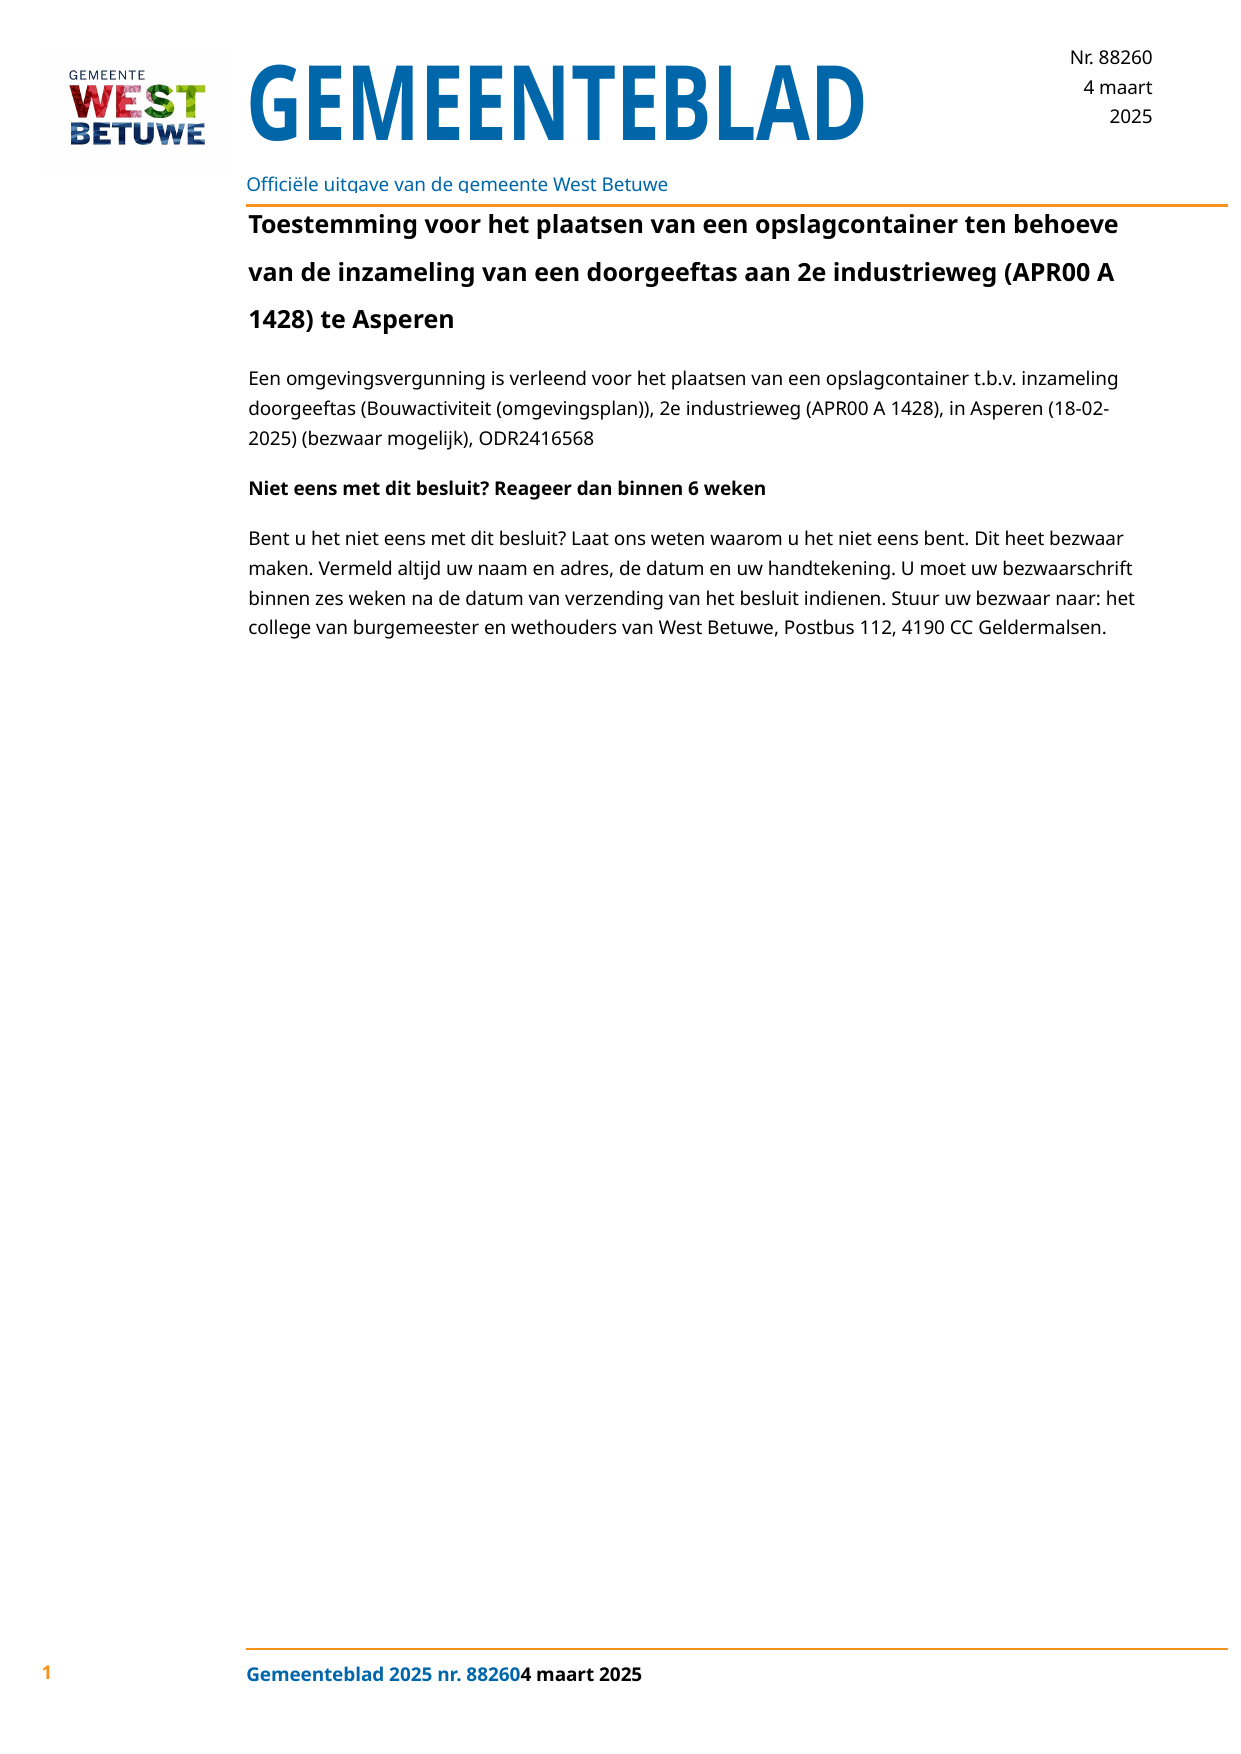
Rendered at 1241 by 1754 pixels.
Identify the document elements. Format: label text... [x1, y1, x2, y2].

text Bent u het niet eens met dit besluit? Laat ons weten waarom u het niet eens bent. Dit heet bezwaar maken. Vermeld altijd uw naam en adres, de datum en uw handtekening. U moet uw bezwaarschrift binnen zes weken na de datum van verzending van het besluit indienen. Stuur uw bezwaar naar: het college van burgemeester en wethouders van West Betuwe, Postbus 112, 4190 CC Geldermalsen. [248, 526, 1152, 640]
text Een omgevingsvergunning is verleend voor het plaatsen van een opslagcontainer t.b.v. inzameling doorgeeftas (Bouwactiviteit (omgevingsplan)), 2e industrieweg (APR00 A 1428), in Asperen (18-02-2025) (bezwaar mogelijk), ODR2416568 [248, 366, 1152, 450]
text Niet eens met dit besluit? Reageer dan binnen 6 weken [248, 475, 1152, 501]
picture [41, 47, 231, 172]
text Toestemming voor het plaatsen van een opslagcontainer ten behoeve van de inzameling van een doorgeeftas aan 2e industrieweg (APR00 A 1428) te Asperen [248, 207, 1152, 336]
